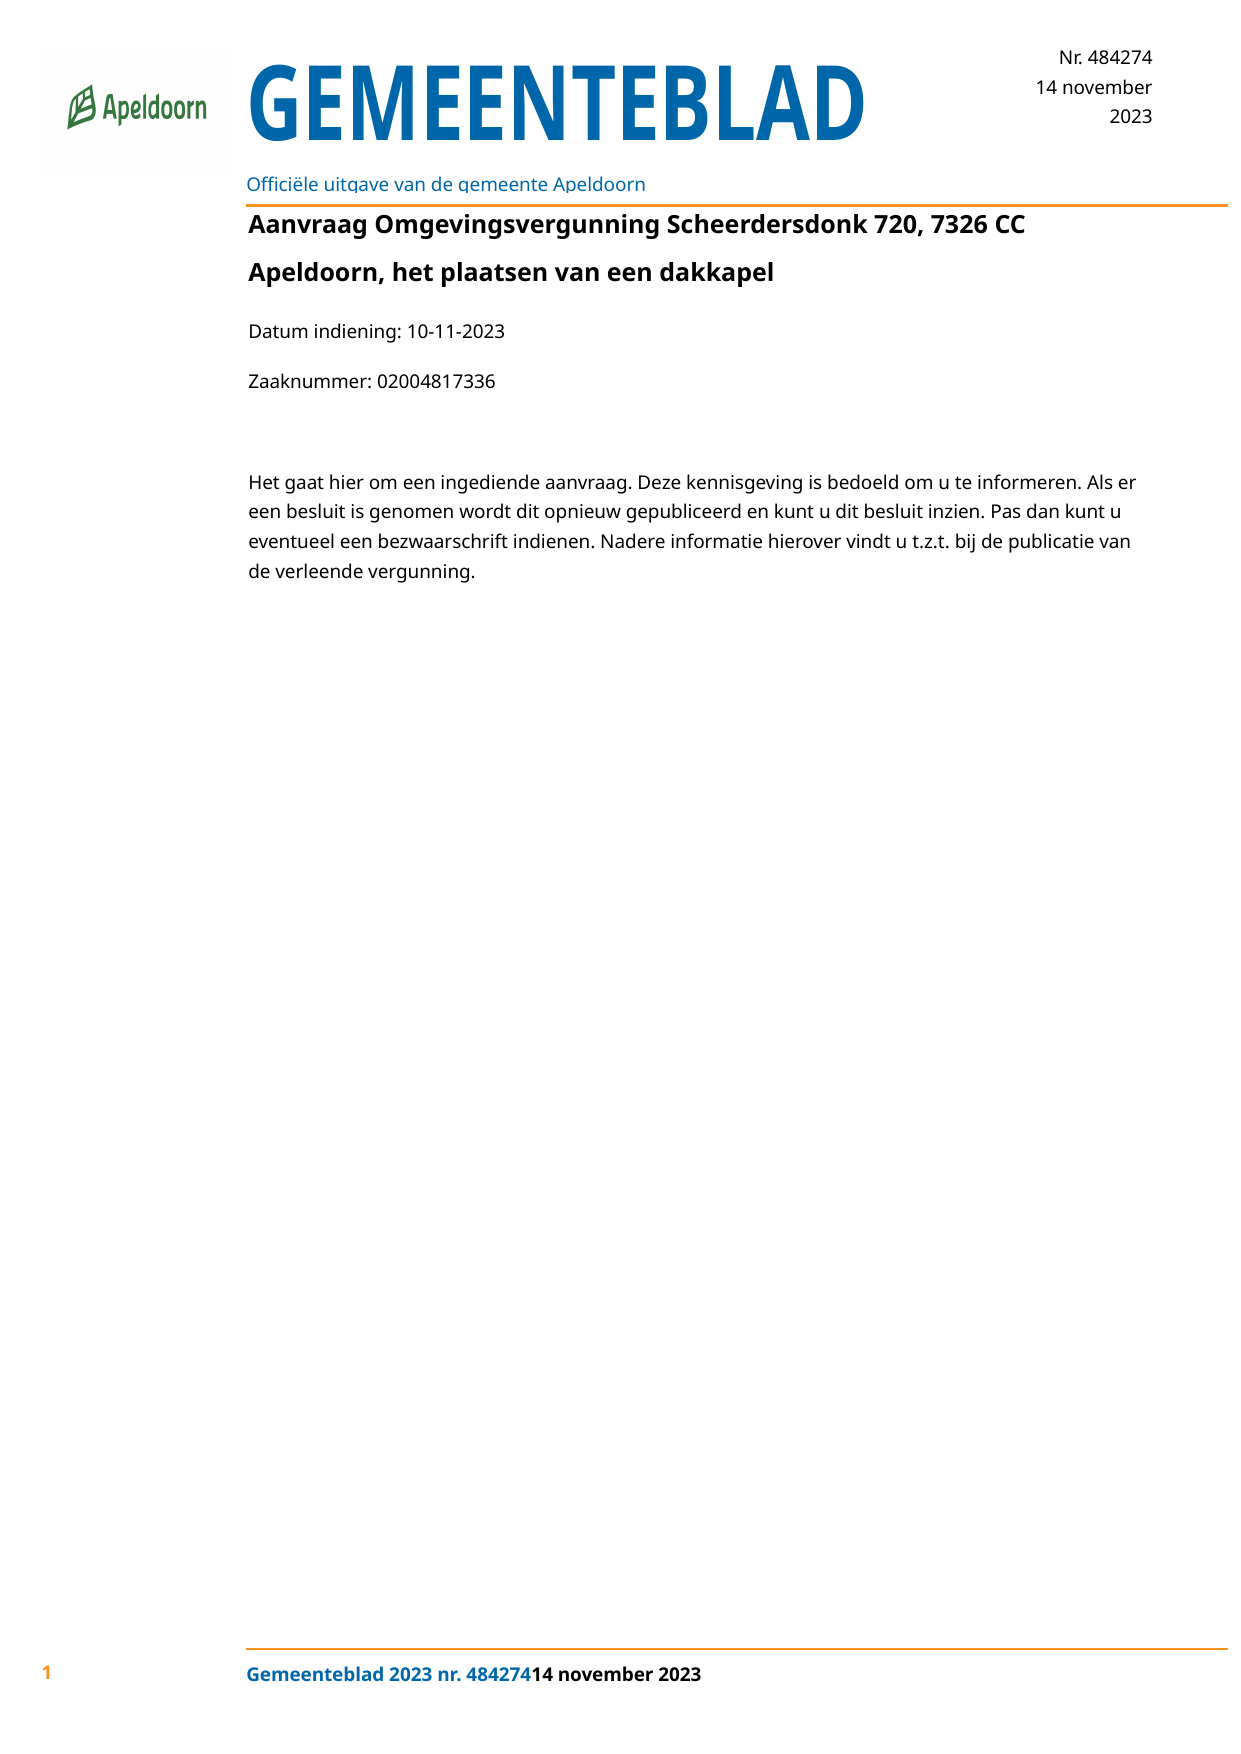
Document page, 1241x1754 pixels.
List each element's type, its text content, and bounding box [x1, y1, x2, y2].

text Het gaat hier om een ingediende aanvraag. Deze kennisgeving is bedoeld om u te informeren. Als er een besluit is genomen wordt dit opnieuw gepubliceerd en kunt u dit besluit inzien. Pas dan kunt u eventueel een bezwaarschrift indienen. Nadere informatie hierover vindt u t.z.t. bij de publicatie van de verleende vergunning. [248, 469, 1152, 584]
picture [41, 47, 231, 172]
text Zaaknummer: 02004817336 [248, 368, 1152, 394]
text Aanvraag Omgevingsvergunning Scheerdersdonk 720, 7326 CC Apeldoorn, het plaatsen van een dakkapel [248, 207, 1152, 288]
text Datum indiening: 10-11-2023 [248, 318, 1152, 344]
